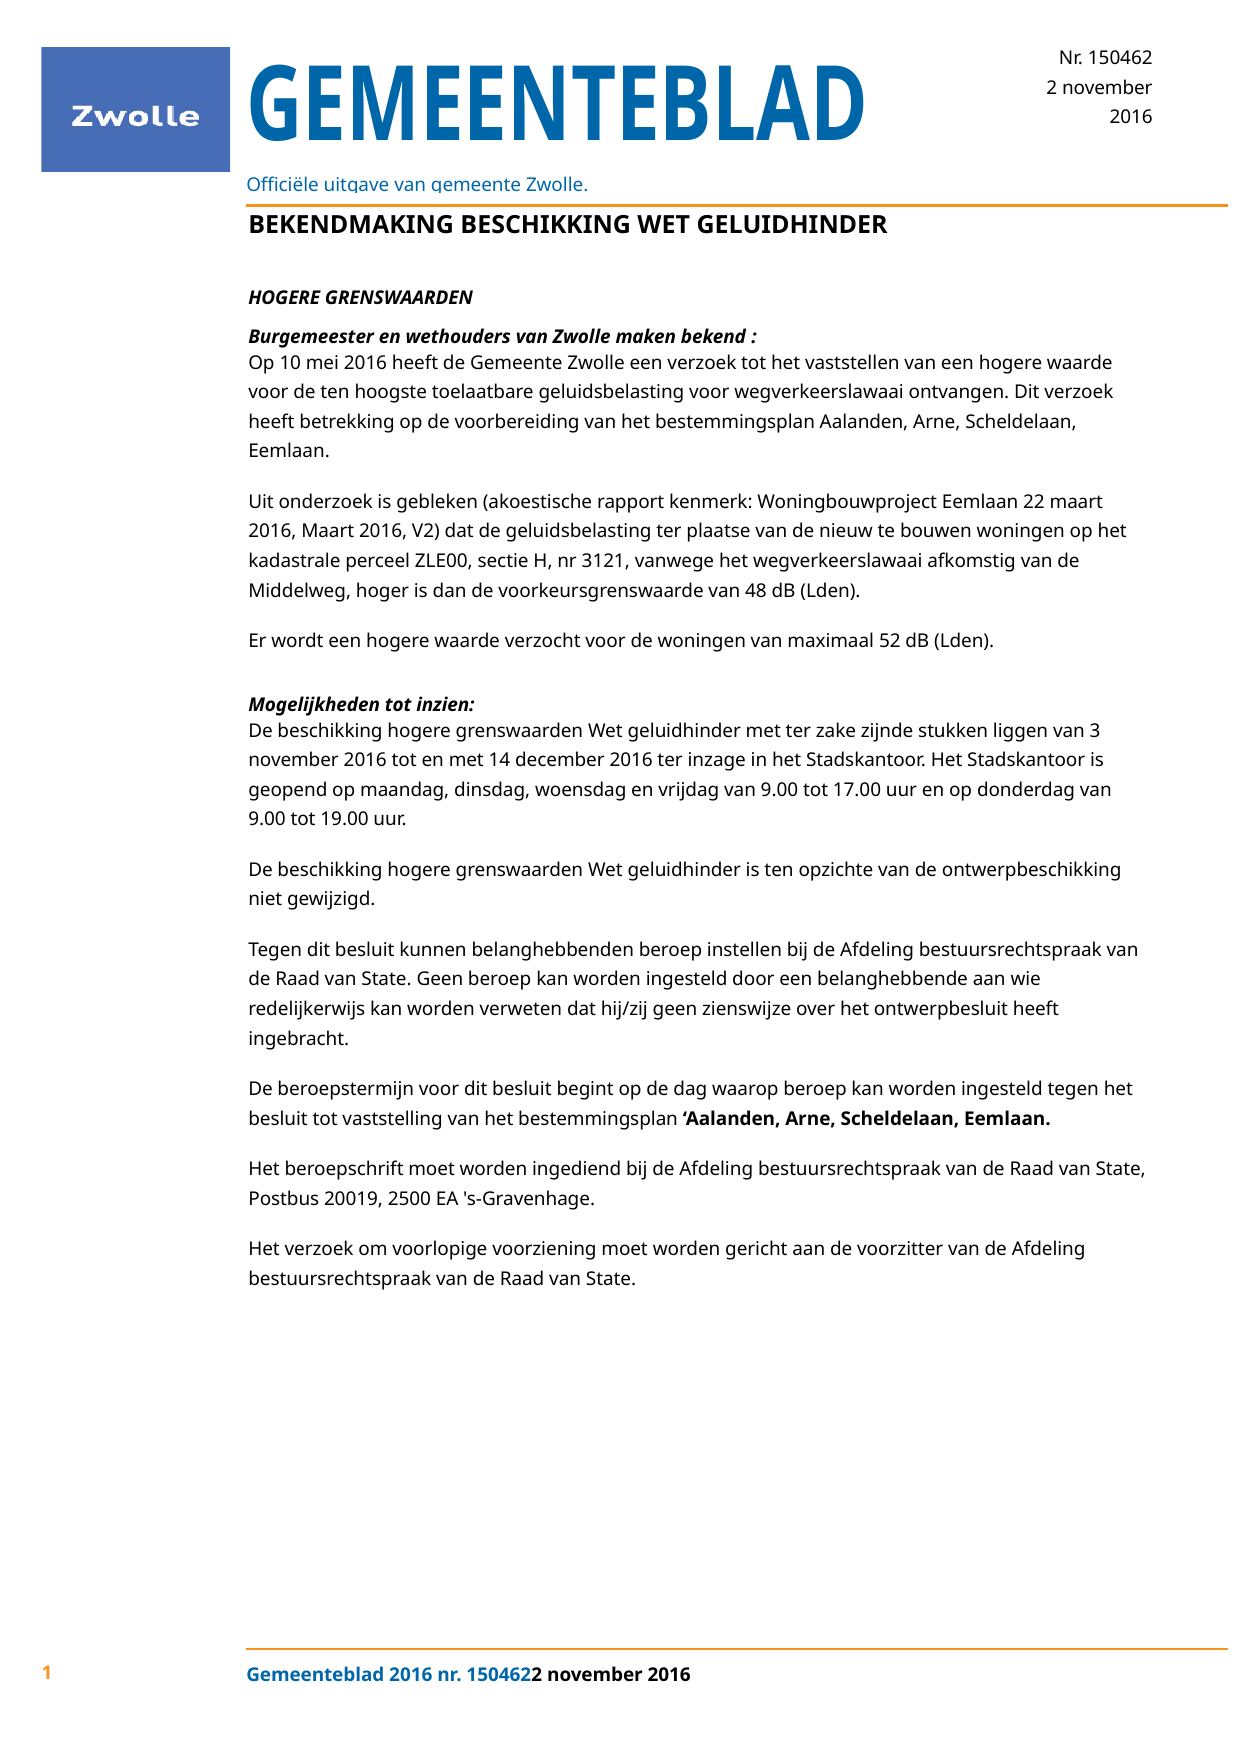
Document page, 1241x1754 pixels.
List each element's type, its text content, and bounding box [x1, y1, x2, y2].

text Er wordt een hogere waarde verzocht voor de woningen van maximaal 52 dB (Lden). [248, 627, 1152, 653]
text Het verzoek om voorlopige voorziening moet worden gericht aan de voorzitter van de Afdeling bestuursrechtspraak van de Raad van State. [248, 1235, 1152, 1291]
text De beschikking hogere grenswaarden Wet geluidhinder met ter zake zijnde stukken liggen van 3 november 2016 tot en met 14 december 2016 ter inzage in het Stadskantoor. Het Stadskantoor is geopend op maandag, dinsdag, woensdag en vrijdag van 9.00 tot 17.00 uur en op donderdag van 9.00 tot 19.00 uur. [248, 717, 1152, 831]
text De beschikking hogere grenswaarden Wet geluidhinder is ten opzichte van de ontwerpbeschikking niet gewijzigd. [248, 856, 1152, 911]
text Burgemeester en wethouders van Zwolle maken bekend : [248, 323, 1152, 349]
picture [41, 47, 231, 172]
text De beroepstermijn voor dit besluit begint op de dag waarop beroep kan worden ingesteld tegen het besluit tot vaststelling van het bestemmingsplan ‘Aalanden, Arne, Scheldelaan, Eemlaan. [248, 1075, 1152, 1131]
text Tegen dit besluit kunnen belanghebbenden beroep instellen bij de Afdeling bestuursrechtspraak van de Raad van State. Geen beroep kan worden ingesteld door een belanghebbende aan wie redelijkerwijs kan worden verweten dat hij/zij geen zienswijze over het ontwerpbesluit heeft ingebracht. [248, 936, 1152, 1051]
text HOGERE GRENSWAARDEN [248, 284, 1152, 309]
text BEKENDMAKING BESCHIKKING WET GELUIDHINDER [248, 207, 1152, 241]
text Uit onderzoek is gebleken (akoestische rapport kenmerk: Woningbouwproject Eemlaan 22 maart 2016, Maart 2016, V2) dat de geluidsbelasting ter plaatse van de nieuw te bouwen woningen op het kadastrale perceel ZLE00, sectie H, nr 3121, vanwege het wegverkeerslawaai afkomstig van de Middelweg, hoger is dan de voorkeursgrenswaarde van 48 dB (Lden). [248, 488, 1152, 602]
text Mogelijkheden tot inzien: [248, 691, 1152, 717]
text Op 10 mei 2016 heeft de Gemeente Zwolle een verzoek tot het vaststellen van een hogere waarde voor de ten hoogste toelaatbare geluidsbelasting voor wegverkeerslawaai ontvangen. Dit verzoek heeft betrekking op de voorbereiding van het bestemmingsplan Aalanden, Arne, Scheldelaan, Eemlaan. [248, 349, 1152, 463]
text Het beroepschrift moet worden ingediend bij de Afdeling bestuursrechtspraak van de Raad van State, Postbus 20019, 2500 EA 's-Gravenhage. [248, 1155, 1152, 1211]
